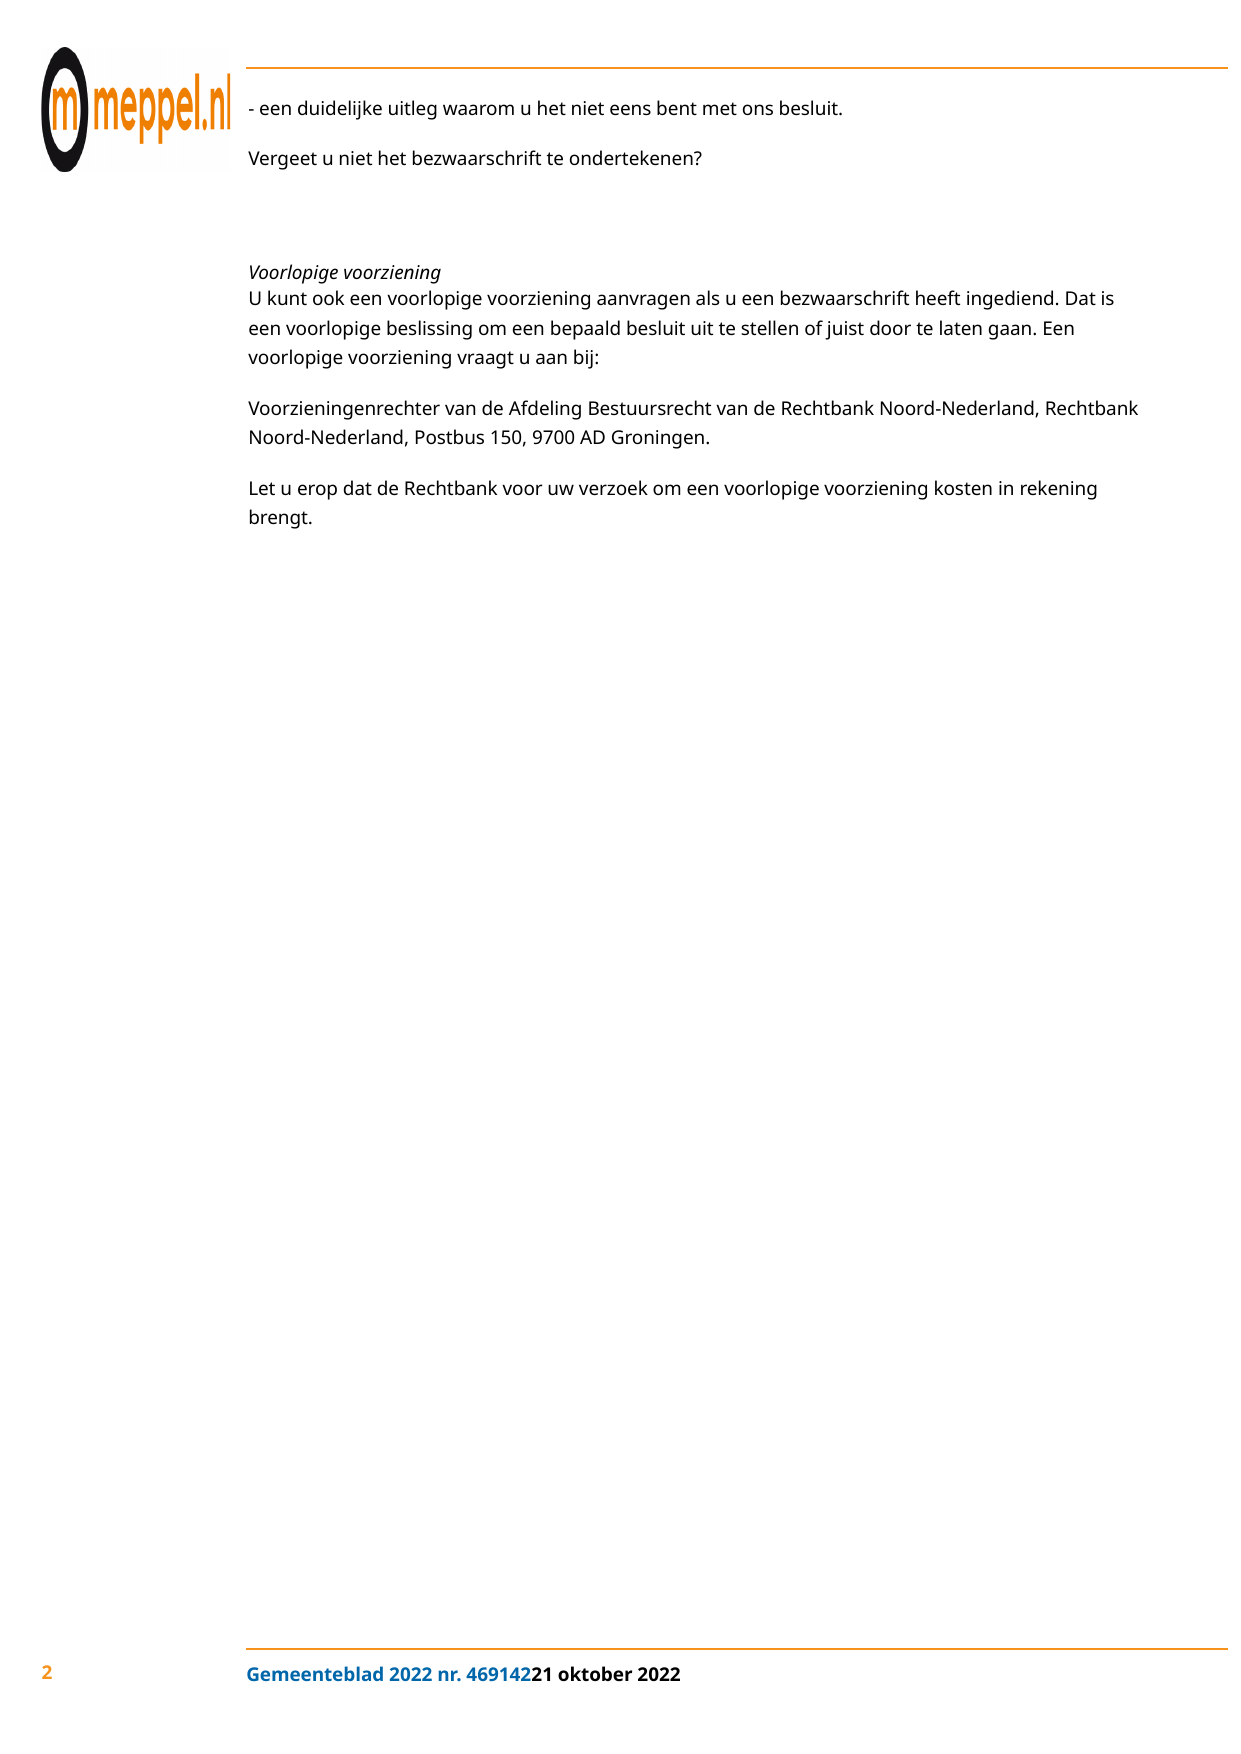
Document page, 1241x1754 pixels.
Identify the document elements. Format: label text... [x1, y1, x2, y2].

text Voorlopige voorziening [248, 259, 1152, 285]
text U kunt ook een voorlopige voorziening aanvragen als u een bezwaarschrift heeft ingediend. Dat is een voorlopige beslissing om een bepaald besluit uit te stellen of juist door te laten gaan. Een voorlopige voorziening vraagt u aan bij: [248, 285, 1152, 370]
text - een duidelijke uitleg waarom u het niet eens bent met ons besluit. [248, 95, 1152, 121]
text Let u erop dat de Rechtbank voor uw verzoek om een voorlopige voorziening kosten in rekening brengt. [248, 475, 1152, 530]
text Vergeet u niet het bezwaarschrift te ondertekenen? [248, 145, 1152, 171]
picture [41, 47, 231, 172]
text Voorzieningenrechter van de Afdeling Bestuursrecht van de Rechtbank Noord-Nederland, Rechtbank Noord-Nederland, Postbus 150, 9700 AD Groningen. [248, 395, 1152, 450]
